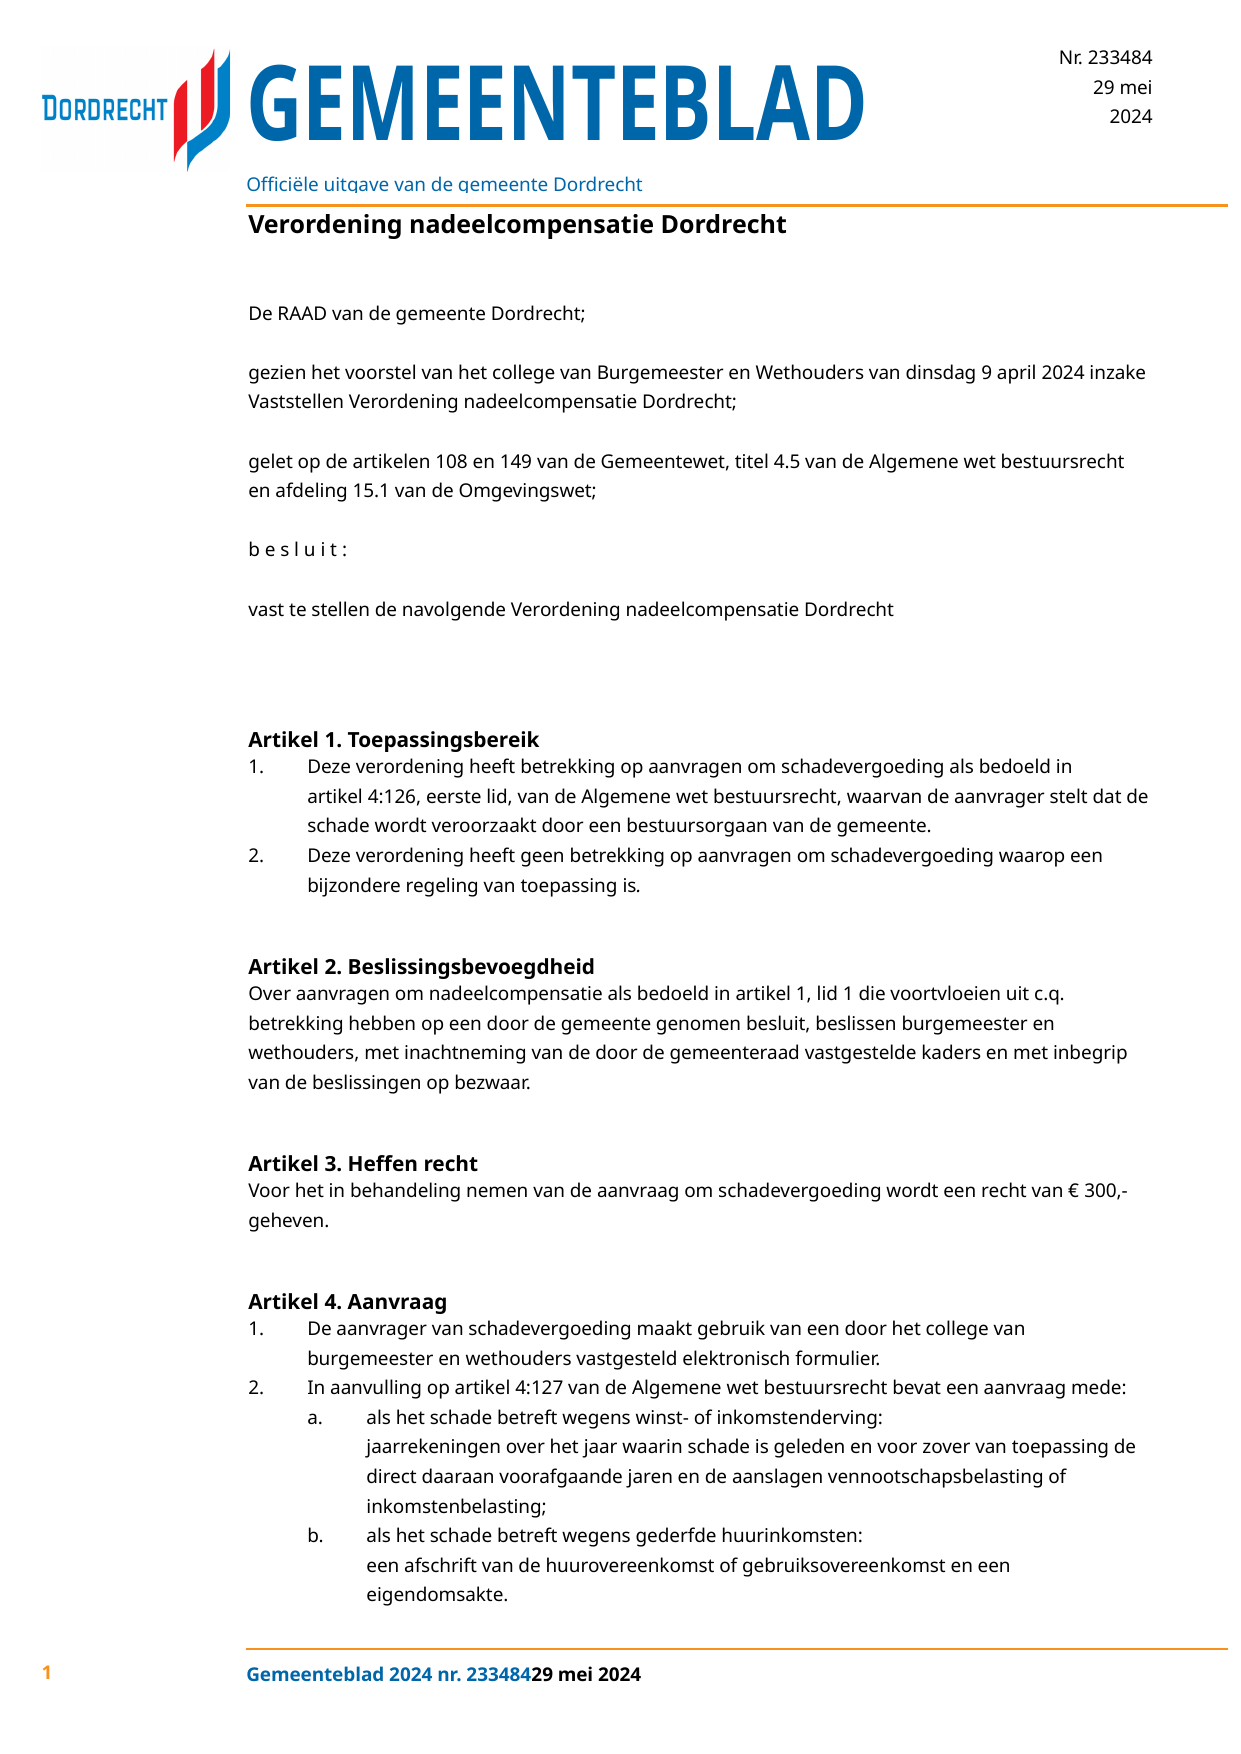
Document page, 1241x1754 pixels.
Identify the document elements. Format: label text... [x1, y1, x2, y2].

text Verordening nadeelcompensatie Dordrecht [248, 207, 1152, 241]
text Artikel 4. Aanvraag [248, 1287, 1152, 1315]
list In aanvulling op artikel 4:127 van de Algemene wet bestuursrecht bevat een aanvraag mede: [248, 1374, 1152, 1400]
list als het schade betreft wegens winst- of inkomstenderving: [307, 1404, 1152, 1430]
list Deze verordening heeft geen betrekking op aanvragen om schadevergoeding waarop een bijzondere regeling van toepassing is. [248, 842, 1152, 897]
text Artikel 3. Heffen recht [248, 1149, 1152, 1177]
list Deze verordening heeft betrekking op aanvragen om schadevergoeding als bedoeld in artikel 4:126, eerste lid, van de Algemene wet bestuursrecht, waarvan de aanvrager stelt dat de schade wordt veroorzaakt door een bestuursorgaan van de gemeente. [248, 753, 1152, 838]
text vast te stellen de navolgende Verordening nadeelcompensatie Dordrecht [248, 596, 1152, 621]
text gelet op de artikelen 108 en 149 van de Gemeentewet, titel 4.5 van de Algemene wet bestuursrecht en afdeling 15.1 van de Omgevingswet; [248, 448, 1152, 503]
list De aanvrager van schadevergoeding maakt gebruik van een door het college van burgemeester en wethouders vastgesteld elektronisch formulier. [248, 1315, 1152, 1371]
text Artikel 2. Beslissingsbevoegdheid [248, 952, 1152, 980]
text b e s l u i t : [248, 537, 1152, 562]
picture [41, 47, 231, 172]
text Voor het in behandeling nemen van de aanvraag om schadevergoeding wordt een recht van € 300,- geheven. [248, 1177, 1152, 1233]
list als het schade betreft wegens gederfde huurinkomsten: [307, 1522, 1152, 1548]
text gezien het voorstel van het college van Burgemeester en Wethouders van dinsdag 9 april 2024 inzake Vaststellen Verordening nadeelcompensatie Dordrecht; [248, 359, 1152, 414]
text Artikel 1. Toepassingsbereik [248, 725, 1152, 753]
text De RAAD van de gemeente Dordrecht; [248, 300, 1152, 326]
text Over aanvragen om nadeelcompensatie als bedoeld in artikel 1, lid 1 die voortvloeien uit c.q. betrekking hebben op een door de gemeente genomen besluit, beslissen burgemeester en wethouders, met inachtneming van de door de gemeenteraad vastgestelde kaders en met inbegrip van de beslissingen op bezwaar. [248, 980, 1152, 1095]
list een afschrift van de huurovereenkomst of gebruiksovereenkomst en een eigendomsakte. [307, 1552, 1152, 1607]
list jaarrekeningen over het jaar waarin schade is geleden en voor zover van toepassing de direct daaraan voorafgaande jaren en de aanslagen vennootschapsbelasting of inkomstenbelasting; [307, 1434, 1152, 1519]
